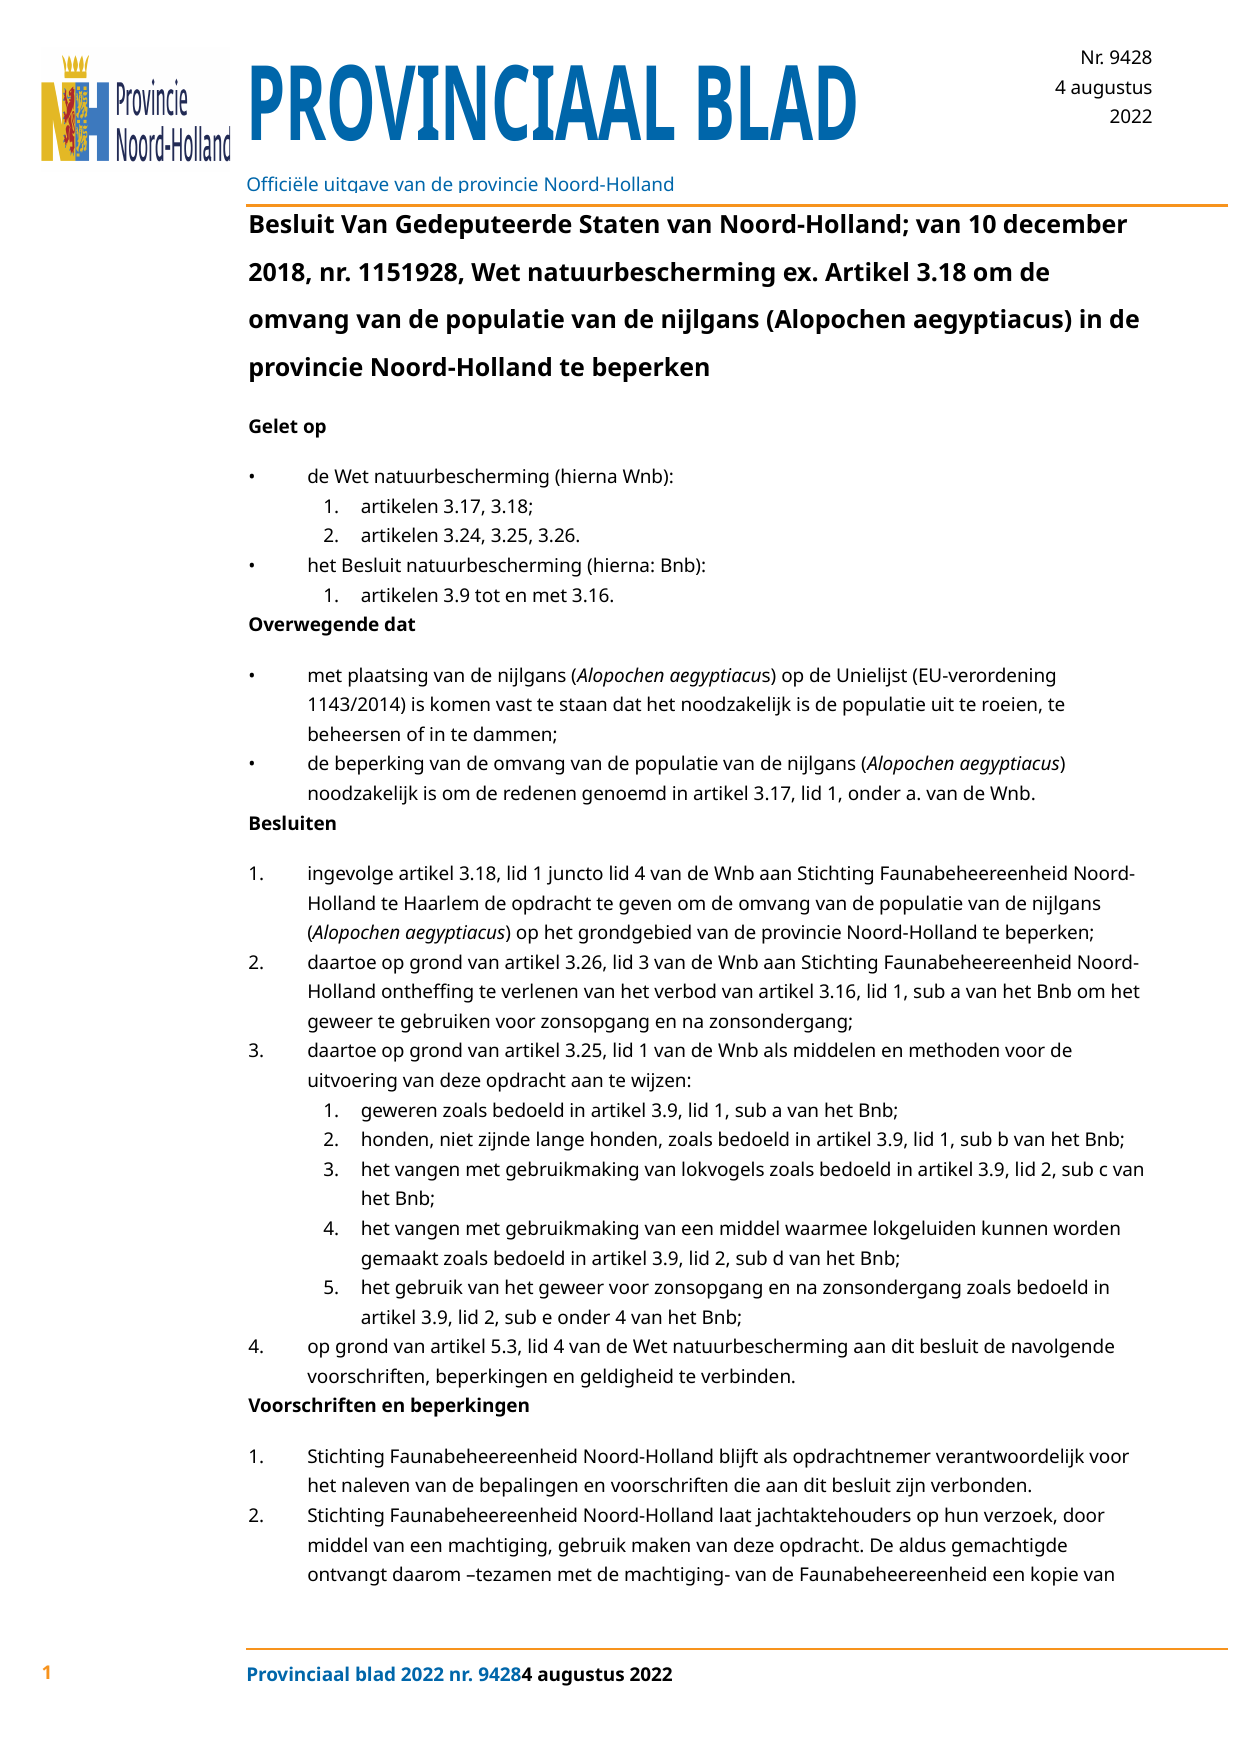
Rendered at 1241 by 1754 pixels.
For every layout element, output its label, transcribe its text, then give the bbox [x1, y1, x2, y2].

text Gelet op [248, 413, 1152, 439]
list Stichting Faunabeheereenheid Noord-Holland blijft als opdrachtnemer verantwoordelijk voor het naleven van de bepalingen en voorschriften die aan dit besluit zijn verbonden. [248, 1443, 1152, 1498]
text Besluiten [248, 810, 1152, 836]
list artikelen 3.9 tot en met 3.16. [323, 582, 1152, 608]
list artikelen 3.17, 3.18; [323, 493, 1152, 519]
list ingevolge artikel 3.18, lid 1 juncto lid 4 van de Wnb aan Stichting Faunabeheereenheid Noord-Holland te Haarlem de opdracht te geven om de omvang van de populatie van de nijlgans (Alopochen aegyptiacus) op het grondgebied van de provincie Noord-Holland te beperken; [248, 860, 1152, 945]
list de Wet natuurbescherming (hierna Wnb): [248, 463, 1152, 489]
text Voorschriften en beperkingen [248, 1393, 1152, 1418]
list het vangen met gebruikmaking van lokvogels zoals bedoeld in artikel 3.9, lid 2, sub c van het Bnb; [323, 1156, 1152, 1211]
list geweren zoals bedoeld in artikel 3.9, lid 1, sub a van het Bnb; [323, 1097, 1152, 1123]
list daartoe op grond van artikel 3.26, lid 3 van de Wnb aan Stichting Faunabeheereenheid Noord-Holland ontheffing te verlenen van het verbod van artikel 3.16, lid 1, sub a van het Bnb om het geweer te gebruiken voor zonsopgang en na zonsondergang; [248, 949, 1152, 1034]
list artikelen 3.24, 3.25, 3.26. [323, 523, 1152, 548]
list het Besluit natuurbescherming (hierna: Bnb): [248, 552, 1152, 578]
list het gebruik van het geweer voor zonsopgang en na zonsondergang zoals bedoeld in artikel 3.9, lid 2, sub e onder 4 van het Bnb; [323, 1274, 1152, 1330]
picture [41, 47, 231, 172]
list daartoe op grond van artikel 3.25, lid 1 van de Wnb als middelen en methoden voor de uitvoering van deze opdracht aan te wijzen: [248, 1038, 1152, 1093]
list Stichting Faunabeheereenheid Noord-Holland laat jachtaktehouders op hun verzoek, door middel van een machtiging, gebruik maken van deze opdracht. De aldus gemachtigde ontvangt daarom –tezamen met de machtiging- van de Faunabeheereenheid een kopie van [248, 1502, 1152, 1587]
list het vangen met gebruikmaking van een middel waarmee lokgeluiden kunnen worden gemaakt zoals bedoeld in artikel 3.9, lid 2, sub d van het Bnb; [323, 1215, 1152, 1271]
list de beperking van de omvang van de populatie van de nijlgans (Alopochen aegyptiacus) noodzakelijk is om de redenen genoemd in artikel 3.17, lid 1, onder a. van de Wnb. [248, 751, 1152, 806]
list met plaatsing van de nijlgans (Alopochen aegyptiacus) op de Unielijst (EU-verordening 1143/2014) is komen vast te staan dat het noodzakelijk is de populatie uit te roeien, te beheersen of in te dammen; [248, 662, 1152, 747]
list op grond van artikel 5.3, lid 4 van de Wet natuurbescherming aan dit besluit de navolgende voorschriften, beperkingen en geldigheid te verbinden. [248, 1333, 1152, 1389]
list honden, niet zijnde lange honden, zoals bedoeld in artikel 3.9, lid 1, sub b van het Bnb; [323, 1126, 1152, 1152]
text Overwegende dat [248, 611, 1152, 637]
text Besluit Van Gedeputeerde Staten van Noord-Holland; van 10 december 2018, nr. 1151928, Wet natuurbescherming ex. Artikel 3.18 om de omvang van de populatie van de nijlgans (Alopochen aegyptiacus) in de provincie Noord-Holland te beperken [248, 207, 1152, 384]
